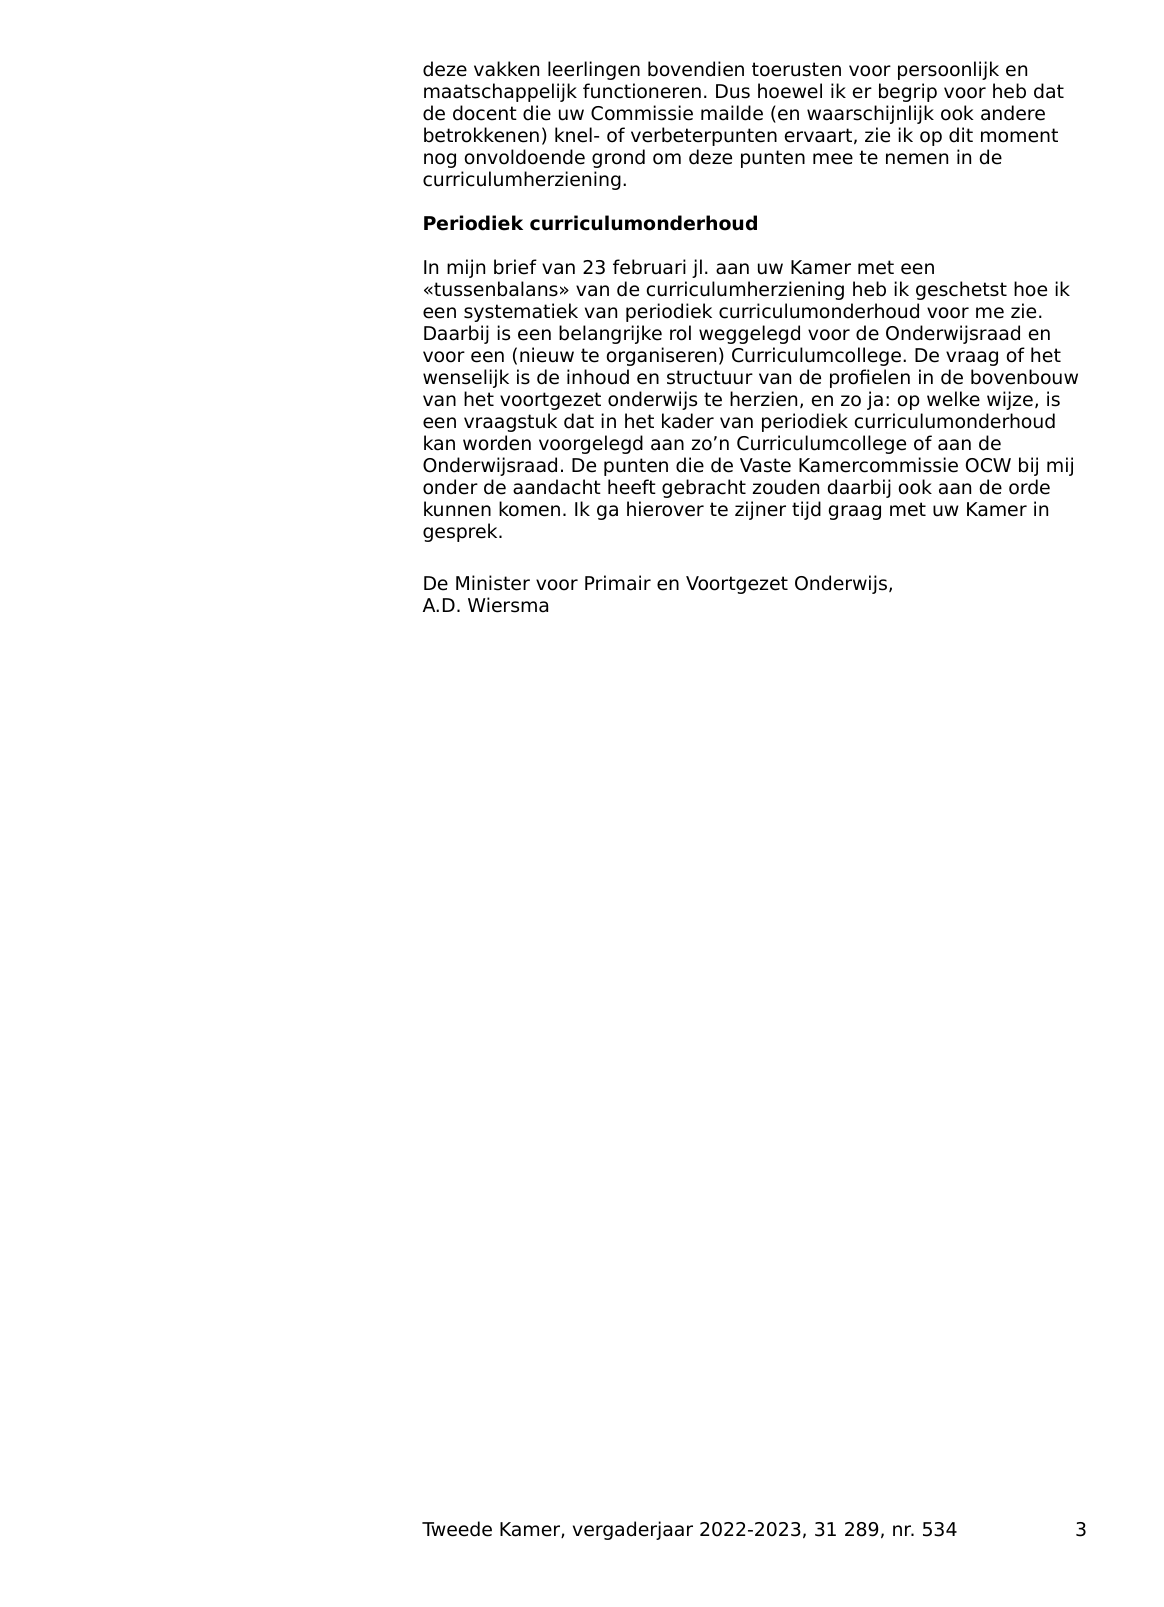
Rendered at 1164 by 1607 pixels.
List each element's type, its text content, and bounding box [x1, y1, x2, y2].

text deze vakken leerlingen bovendien toerusten voor persoonlijk en maatschappelijk functioneren. Dus hoewel ik er begrip voor heb dat de docent die uw Commissie mailde (en waarschijnlijk ook andere betrokkenen) knel- of verbeterpunten ervaart, zie ik op dit moment nog onvoldoende grond om deze punten mee te nemen in de curriculumherziening. [422, 59, 1087, 191]
subtitle Periodiek curriculumonderhoud [422, 213, 1087, 235]
text De Minister voor Primair en Voortgezet Onderwijs, A.D. Wiersma [422, 573, 1087, 617]
text In mijn brief van 23 februari jl. aan uw Kamer met een «tussenbalans» van de curriculumherziening heb ik geschetst hoe ik een systematiek van periodiek curriculumonderhoud voor me zie. Daarbij is een belangrijke rol weggelegd voor de Onderwijsraad en voor een (nieuw te organiseren) Curriculumcollege. De vraag of het wenselijk is de inhoud en structuur van de profielen in de bovenbouw van het voortgezet onderwijs te herzien, en zo ja: op welke wijze, is een vraagstuk dat in het kader van periodiek curriculumonderhoud kan worden voorgelegd aan zo’n Curriculumcollege of aan de Onderwijsraad. De punten die de Vaste Kamercommissie OCW bij mij onder de aandacht heeft gebracht zouden daarbij ook aan de orde kunnen komen. Ik ga hierover te zijner tijd graag met uw Kamer in gesprek. [422, 257, 1087, 543]
